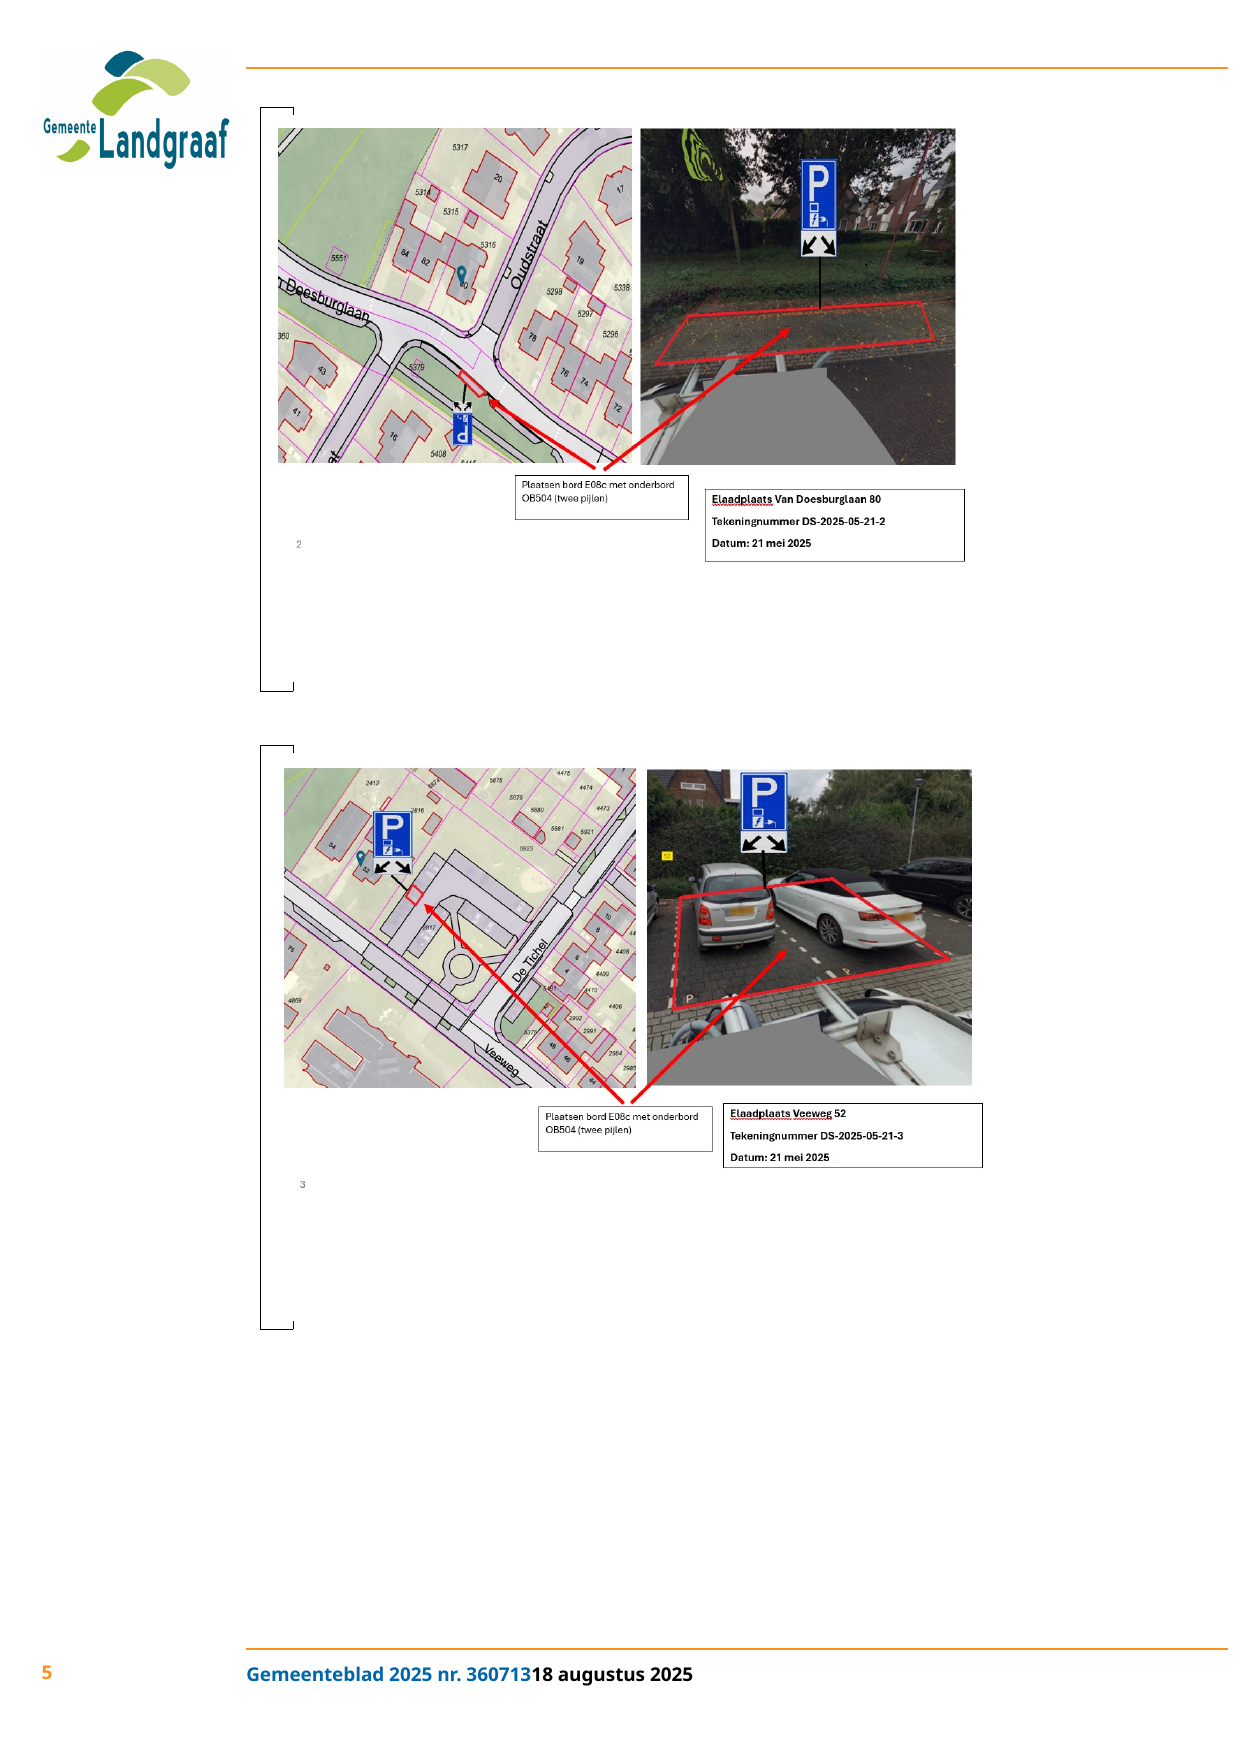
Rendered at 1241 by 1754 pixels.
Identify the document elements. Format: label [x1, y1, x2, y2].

picture [268, 115, 1155, 682]
picture [268, 753, 1155, 1321]
picture [41, 47, 231, 172]
